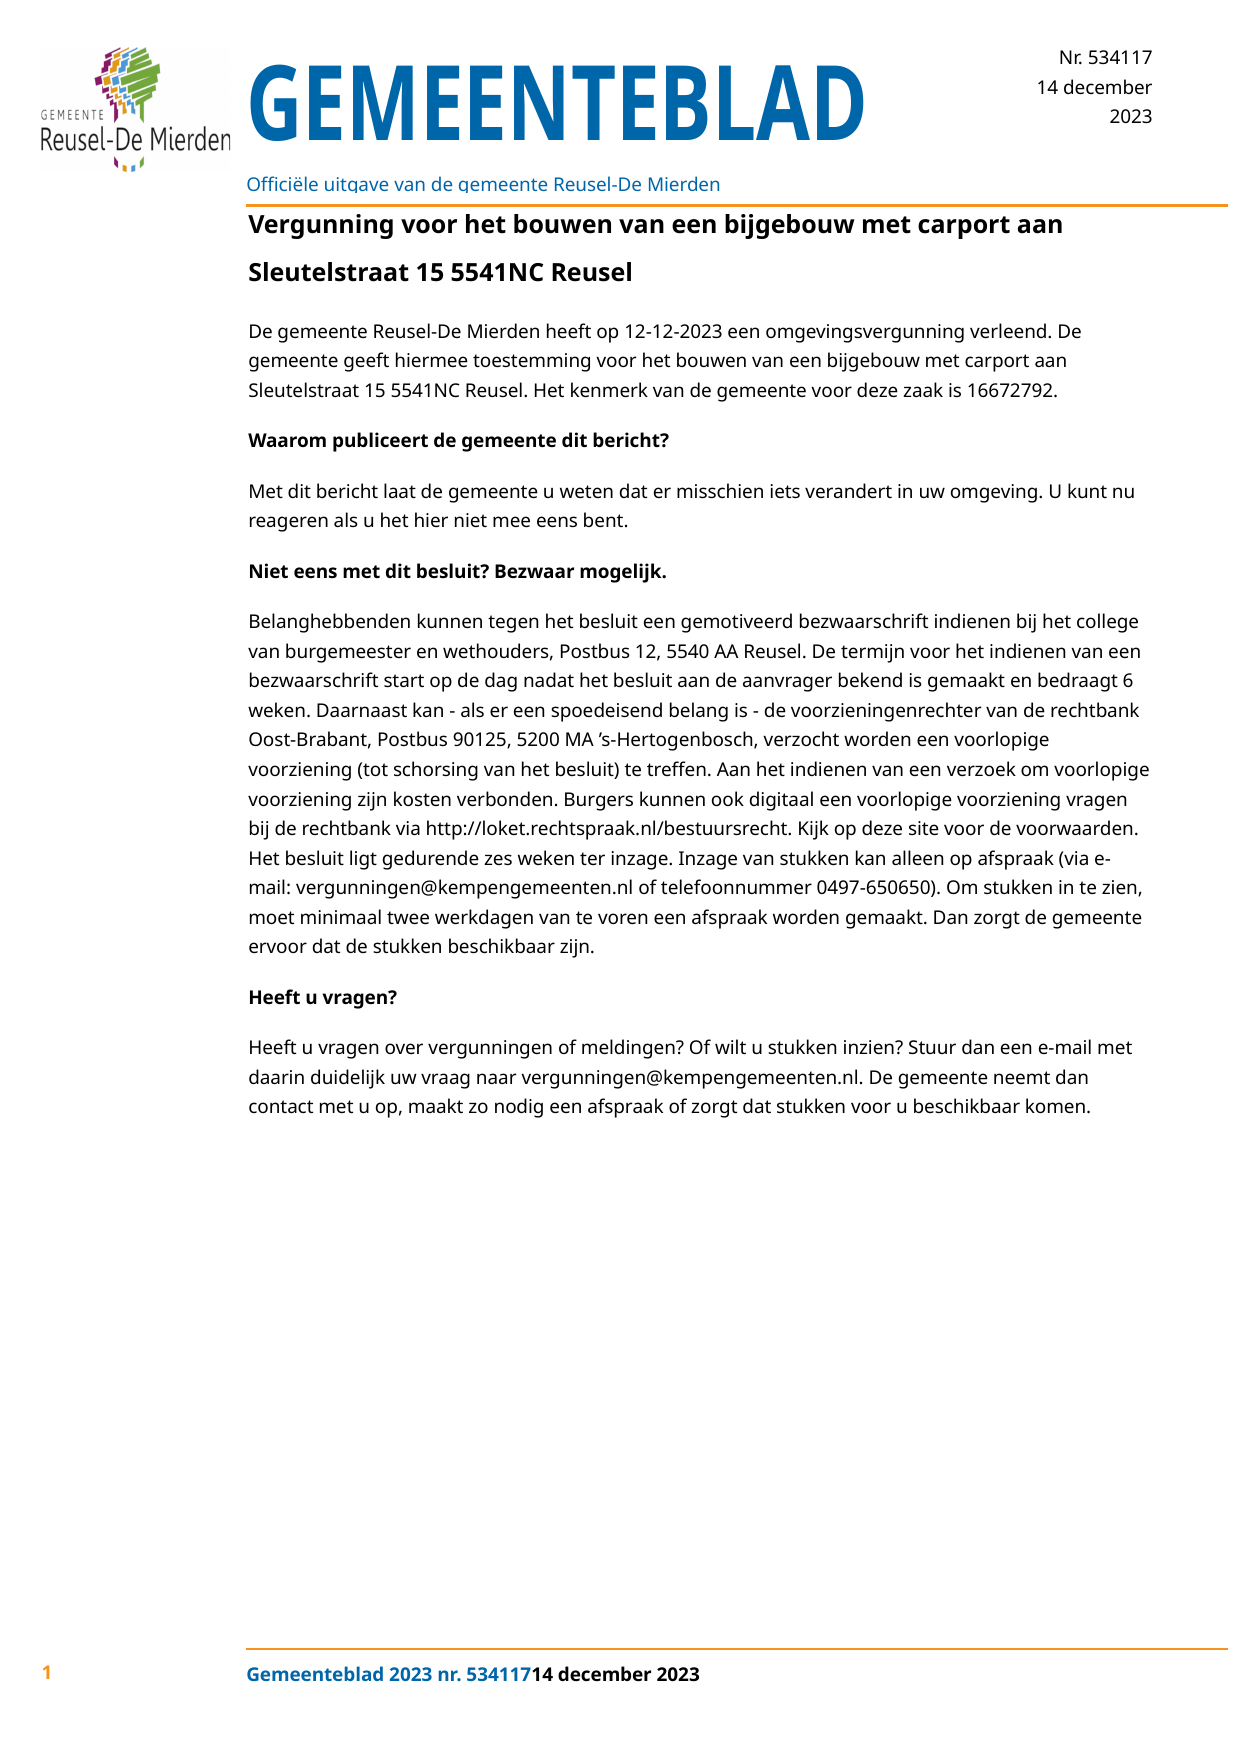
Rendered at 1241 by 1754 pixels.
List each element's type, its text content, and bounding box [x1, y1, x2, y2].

text Niet eens met dit besluit? Bezwaar mogelijk. [248, 558, 1152, 584]
text Belanghebbenden kunnen tegen het besluit een gemotiveerd bezwaarschrift indienen bij het college van burgemeester en wethouders, Postbus 12, 5540 AA Reusel. De termijn voor het indienen van een bezwaarschrift start op de dag nadat het besluit aan de aanvrager bekend is gemaakt en bedraagt 6 weken. Daarnaast kan - als er een spoedeisend belang is - de voorzieningenrechter van de rechtbank Oost-Brabant, Postbus 90125, 5200 MA ’s-Hertogenbosch, verzocht worden een voorlopige voorziening (tot schorsing van het besluit) te treffen. Aan het indienen van een verzoek om voorlopige voorziening zijn kosten verbonden. Burgers kunnen ook digitaal een voorlopige voorziening vragen bij de rechtbank via http://loket.rechtspraak.nl/bestuursrecht. Kijk op deze site voor de voorwaarden. Het besluit ligt gedurende zes weken ter inzage. Inzage van stukken kan alleen op afspraak (via e-mail: vergunningen@kempengemeenten.nl of telefoonnummer 0497-650650). Om stukken in te zien, moet minimaal twee werkdagen van te voren een afspraak worden gemaakt. Dan zorgt de gemeente ervoor dat de stukken beschikbaar zijn. [248, 608, 1152, 959]
text De gemeente Reusel-De Mierden heeft op 12-12-2023 een omgevingsvergunning verleend. De gemeente geeft hiermee toestemming voor het bouwen van een bijgebouw met carport aan Sleutelstraat 15 5541NC Reusel. Het kenmerk van de gemeente voor deze zaak is 16672792. [248, 318, 1152, 403]
text Vergunning voor het bouwen van een bijgebouw met carport aan Sleutelstraat 15 5541NC Reusel [248, 207, 1152, 288]
text Waarom publiceert de gemeente dit bericht? [248, 427, 1152, 453]
picture [41, 47, 231, 172]
text Heeft u vragen over vergunningen of meldingen? Of wilt u stukken inzien? Stuur dan een e-mail met daarin duidelijk uw vraag naar vergunningen@kempengemeenten.nl. De gemeente neemt dan contact met u op, maakt zo nodig een afspraak of zorgt dat stukken voor u beschikbaar komen. [248, 1034, 1152, 1119]
text Heeft u vragen? [248, 984, 1152, 1010]
text Met dit bericht laat de gemeente u weten dat er misschien iets verandert in uw omgeving. U kunt nu reageren als u het hier niet mee eens bent. [248, 478, 1152, 533]
